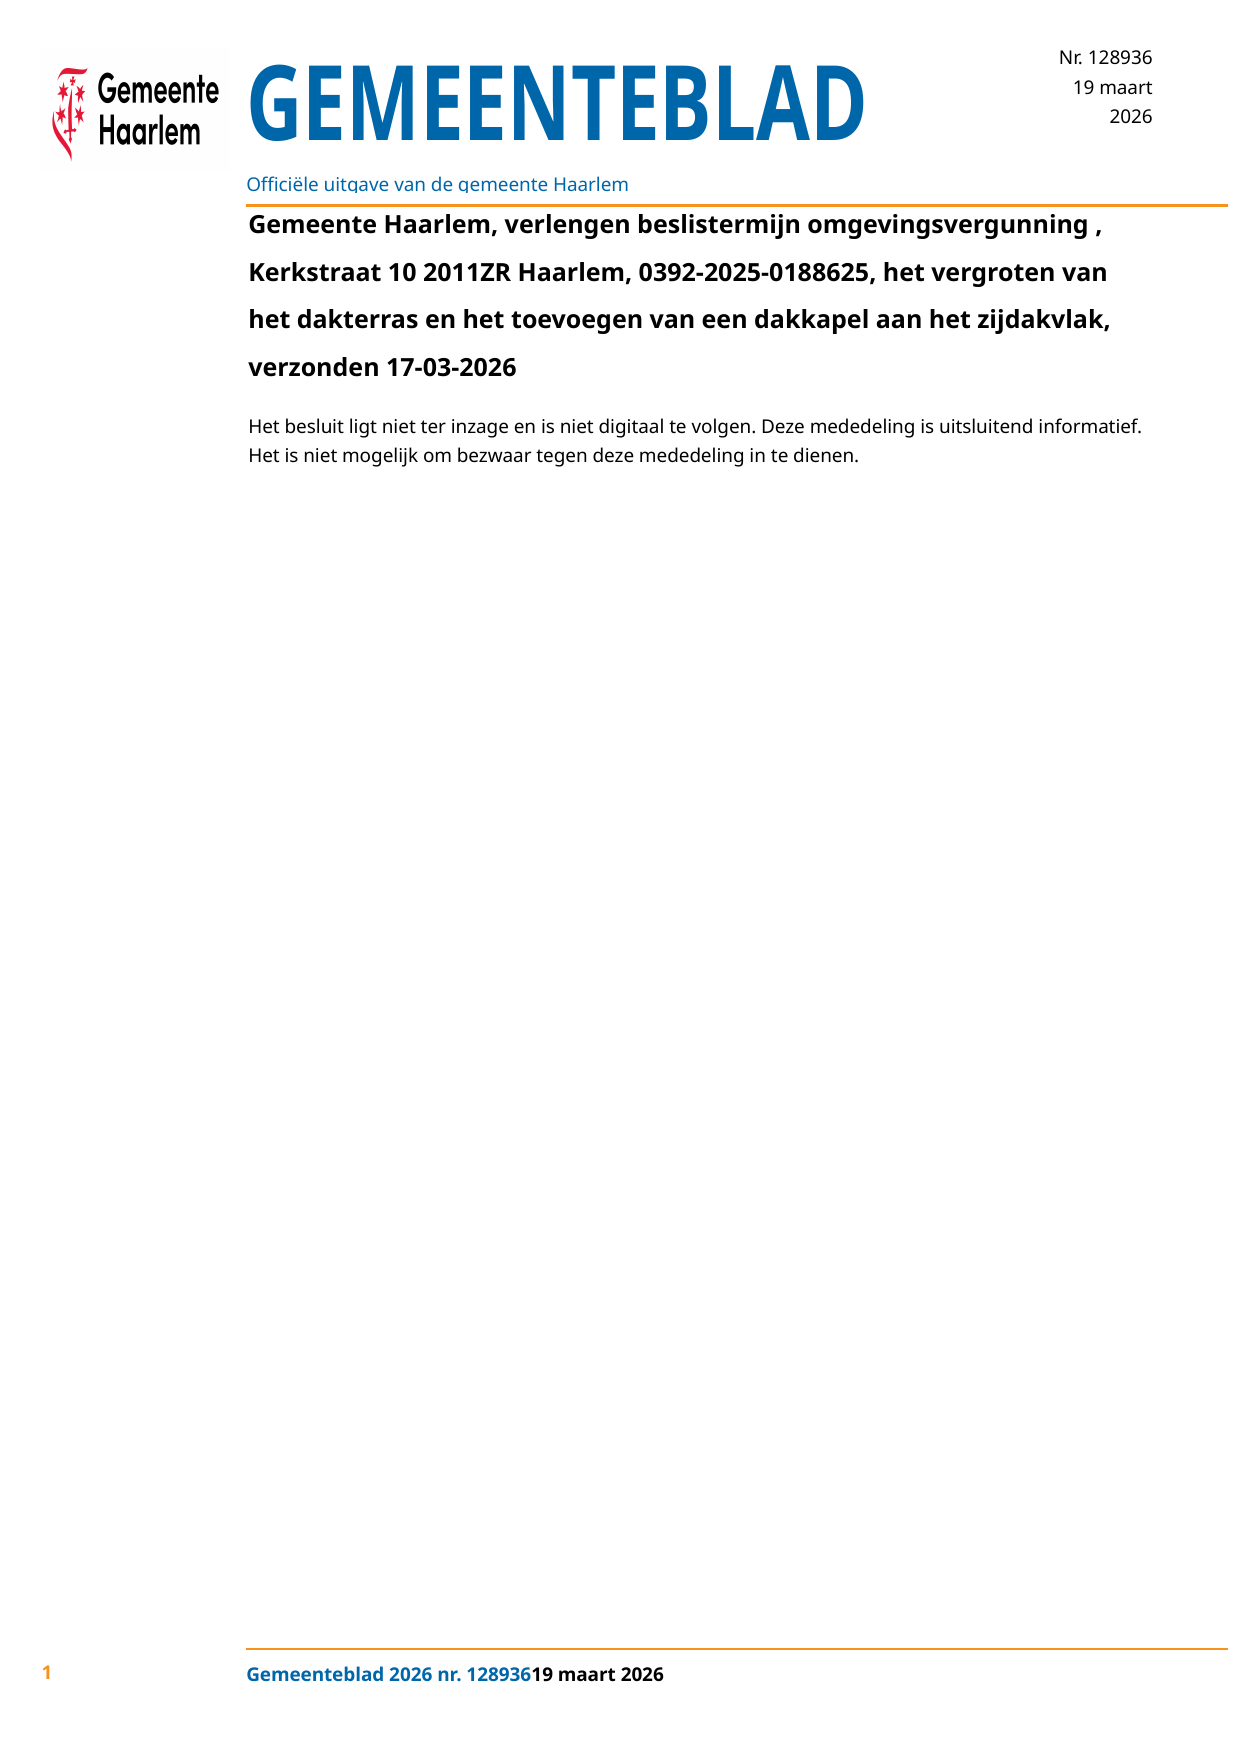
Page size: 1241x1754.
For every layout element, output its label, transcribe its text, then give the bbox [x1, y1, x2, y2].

text Gemeente Haarlem, verlengen beslistermijn omgevingsvergunning , Kerkstraat 10 2011ZR Haarlem, 0392-2025-0188625, het vergroten van het dakterras en het toevoegen van een dakkapel aan het zijdakvlak, verzonden 17-03-2026 [248, 207, 1152, 384]
text Het besluit ligt niet ter inzage en is niet digitaal te volgen. Deze mededeling is uitsluitend informatief. Het is niet mogelijk om bezwaar tegen deze mededeling in te dienen. [248, 413, 1152, 468]
picture [41, 47, 231, 172]
